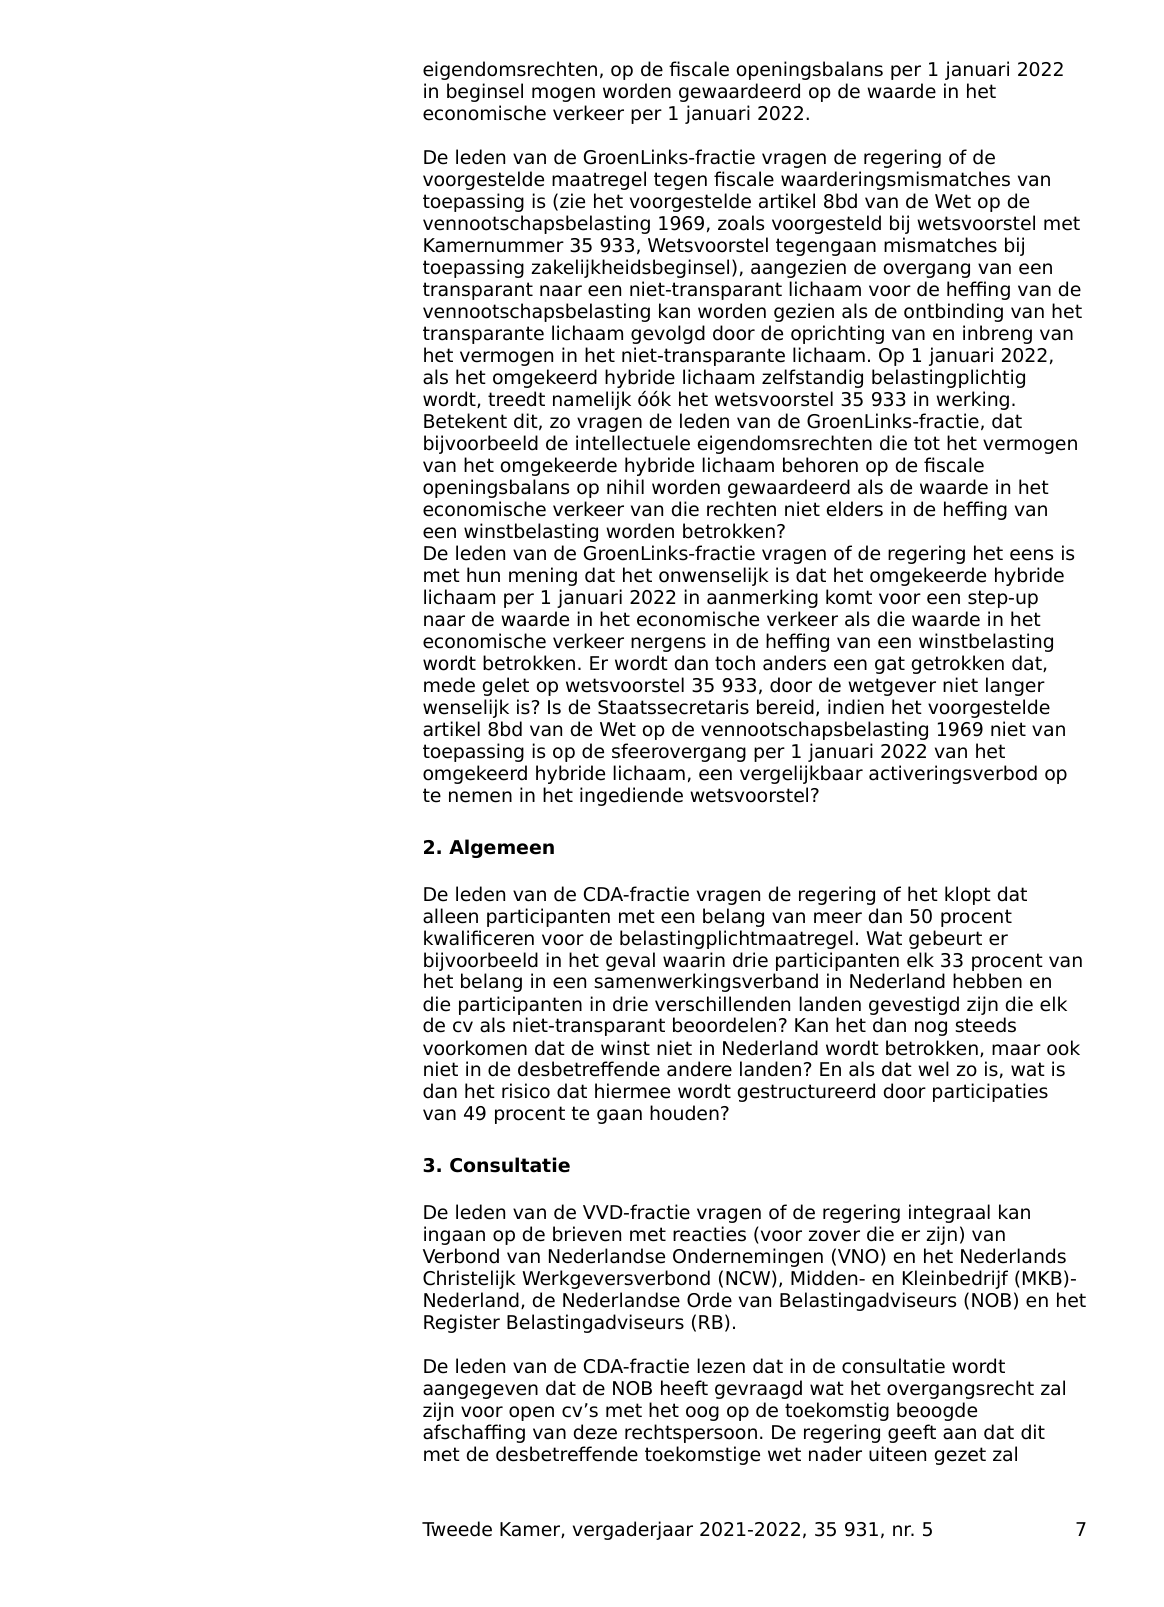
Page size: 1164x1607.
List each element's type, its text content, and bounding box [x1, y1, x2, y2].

text De leden van de VVD-fractie vragen of de regering integraal kan ingaan op de brieven met reacties (voor zover die er zijn) van Verbond van Nederlandse Ondernemingen (VNO) en het Nederlands Christelijk Werkgeversverbond (NCW), Midden- en Kleinbedrijf (MKB)-Nederland, de Nederlandse Orde van Belastingadviseurs (NOB) en het Register Belastingadviseurs (RB). [422, 1202, 1087, 1334]
text De leden van de GroenLinks-fractie vragen of de regering het eens is met hun mening dat het onwenselijk is dat het omgekeerde hybride lichaam per 1 januari 2022 in aanmerking komt voor een step-up naar de waarde in het economische verkeer als die waarde in het economische verkeer nergens in de heffing van een winstbelasting wordt betrokken. Er wordt dan toch anders een gat getrokken dat, mede gelet op wetsvoorstel 35 933, door de wetgever niet langer wenselijk is? Is de Staatssecretaris bereid, indien het voorgestelde artikel 8bd van de Wet op de vennootschapsbelasting 1969 niet van toepassing is op de sfeerovergang per 1 januari 2022 van het omgekeerd hybride lichaam, een vergelijkbaar activeringsverbod op te nemen in het ingediende wetsvoorstel? [422, 543, 1087, 807]
text De leden van de GroenLinks-fractie vragen de regering of de voorgestelde maatregel tegen fiscale waarderingsmismatches van toepassing is (zie het voorgestelde artikel 8bd van de Wet op de vennootschapsbelasting 1969, zoals voorgesteld bij wetsvoorstel met Kamernummer 35 933, Wetsvoorstel tegengaan mismatches bij toepassing zakelijkheidsbeginsel), aangezien de overgang van een transparant naar een niet-transparant lichaam voor de heffing van de vennootschapsbelasting kan worden gezien als de ontbinding van het transparante lichaam gevolgd door de oprichting van en inbreng van het vermogen in het niet-transparante lichaam. Op 1 januari 2022, als het omgekeerd hybride lichaam zelfstandig belastingplichtig wordt, treedt namelijk óók het wetsvoorstel 35 933 in werking. Betekent dit, zo vragen de leden van de GroenLinks-fractie, dat bijvoorbeeld de intellectuele eigendomsrechten die tot het vermogen van het omgekeerde hybride lichaam behoren op de fiscale openingsbalans op nihil worden gewaardeerd als de waarde in het economische verkeer van die rechten niet elders in de heffing van een winstbelasting worden betrokken? [422, 147, 1087, 543]
text De leden van de CDA-fractie vragen de regering of het klopt dat alleen participanten met een belang van meer dan 50 procent kwalificeren voor de belastingplichtmaatregel. Wat gebeurt er bijvoorbeeld in het geval waarin drie participanten elk 33 procent van het belang in een samenwerkingsverband in Nederland hebben en die participanten in drie verschillenden landen gevestigd zijn die elk de cv als niet-transparant beoordelen? Kan het dan nog steeds voorkomen dat de winst niet in Nederland wordt betrokken, maar ook niet in de desbetreffende andere landen? En als dat wel zo is, wat is dan het risico dat hiermee wordt gestructureerd door participaties van 49 procent te gaan houden? [422, 883, 1087, 1125]
text De leden van de CDA-fractie lezen dat in de consultatie wordt aangegeven dat de NOB heeft gevraagd wat het overgangsrecht zal zijn voor open cv’s met het oog op de toekomstig beoogde afschaffing van deze rechtspersoon. De regering geeft aan dat dit met de desbetreffende toekomstige wet nader uiteen gezet zal [422, 1356, 1087, 1466]
subtitle 3. Consultatie [422, 1155, 1087, 1177]
subtitle 2. Algemeen [422, 837, 1087, 858]
text eigendomsrechten, op de fiscale openingsbalans per 1 januari 2022 in beginsel mogen worden gewaardeerd op de waarde in het economische verkeer per 1 januari 2022. [422, 59, 1087, 125]
